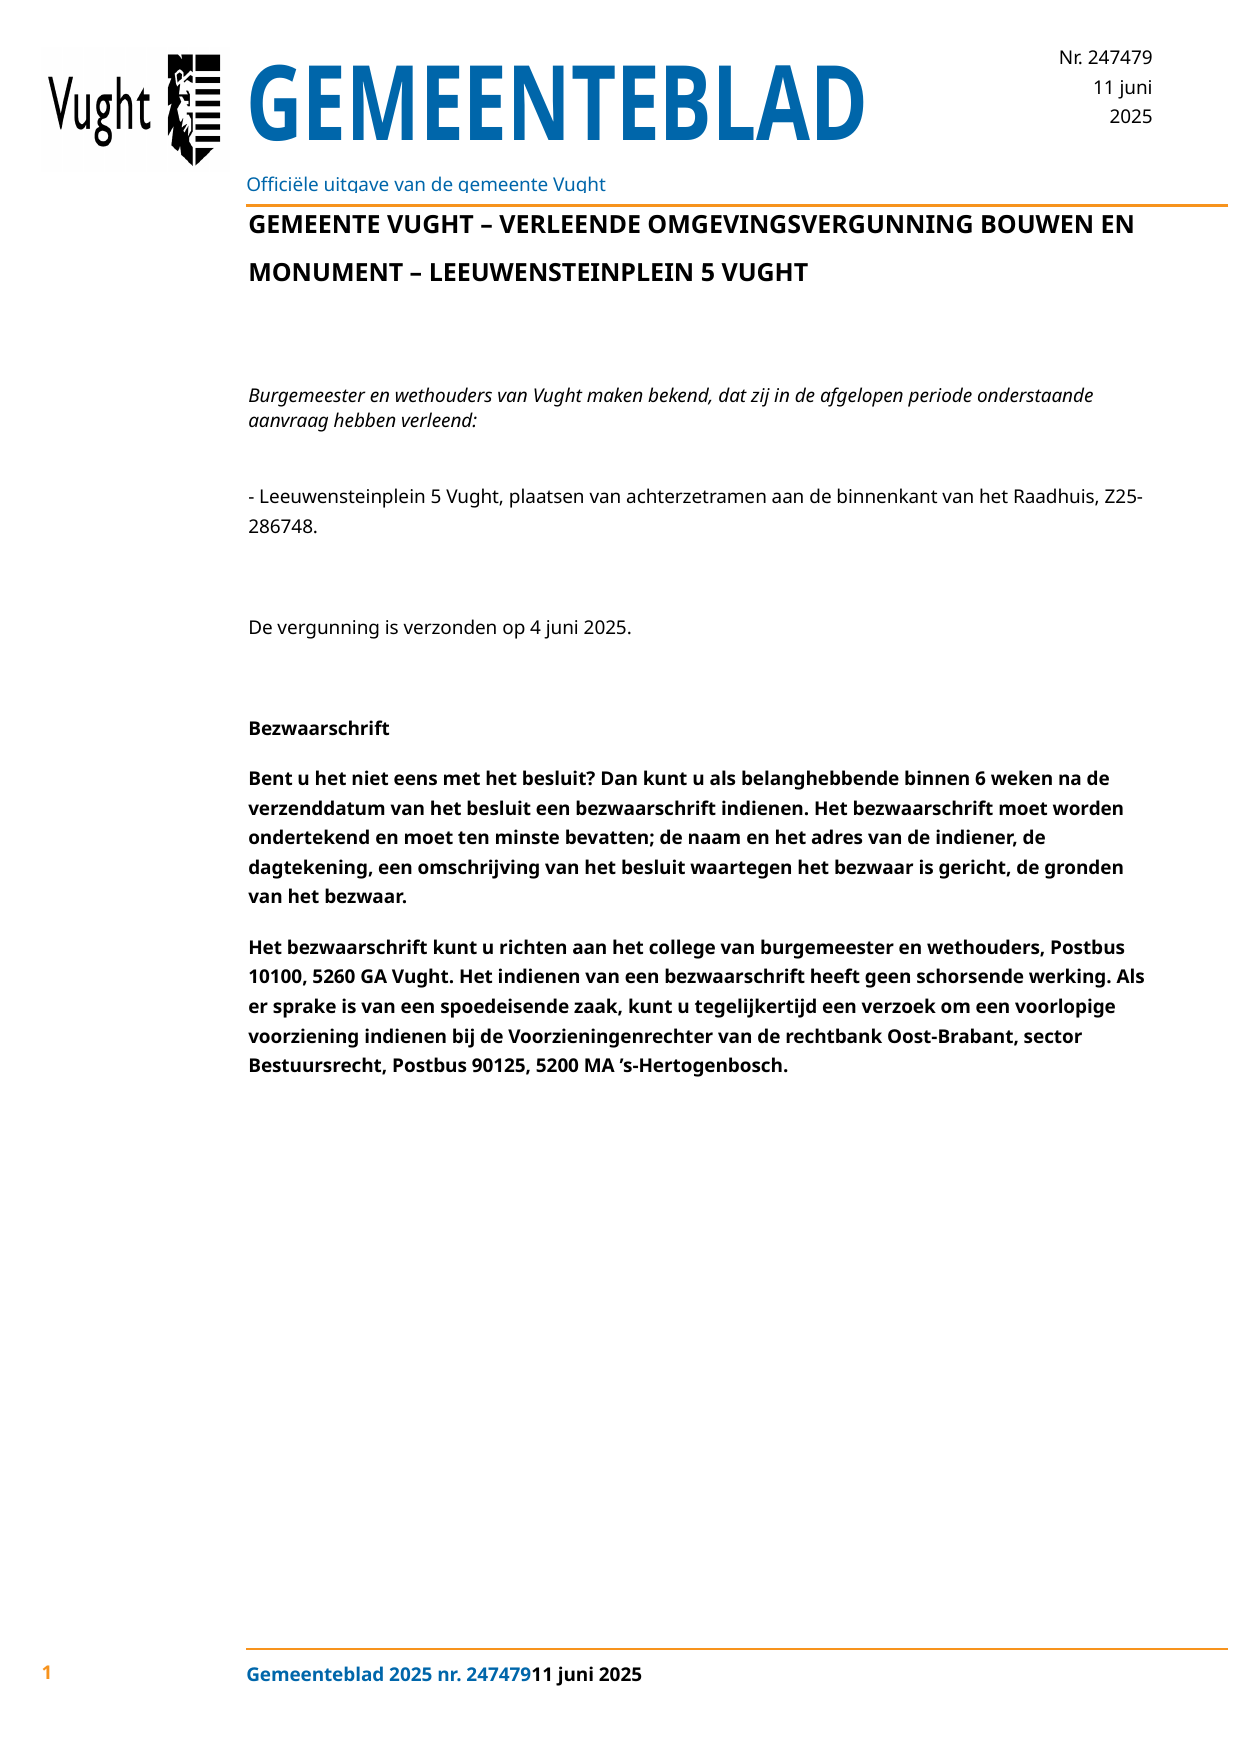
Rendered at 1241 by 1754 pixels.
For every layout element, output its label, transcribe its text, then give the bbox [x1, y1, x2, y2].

text Burgemeester en wethouders van Vught maken bekend, dat zij in de afgelopen periode onderstaande aanvraag hebben verleend: [248, 382, 1152, 433]
text Bezwaarschrift [248, 715, 1152, 741]
text GEMEENTE VUGHT – VERLEENDE OMGEVINGSVERGUNNING BOUWEN EN MONUMENT – LEEUWENSTEINPLEIN 5 VUGHT [248, 207, 1152, 288]
text - Leeuwensteinplein 5 Vught, plaatsen van achterzetramen aan de binnenkant van het Raadhuis, Z25-286748. [248, 484, 1152, 539]
picture [41, 47, 231, 172]
text Bent u het niet eens met het besluit? Dan kunt u als belanghebbende binnen 6 weken na de verzenddatum van het besluit een bezwaarschrift indienen. Het bezwaarschrift moet worden ondertekend en moet ten minste bevatten; de naam en het adres van de indiener, de dagtekening, een omschrijving van het besluit waartegen het bezwaar is gericht, de gronden van het bezwaar. [248, 765, 1152, 909]
text De vergunning is verzonden op 4 juni 2025. [248, 614, 1152, 640]
text Het bezwaarschrift kunt u richten aan het college van burgemeester en wethouders, Postbus 10100, 5260 GA Vught. Het indienen van een bezwaarschrift heeft geen schorsende werking. Als er sprake is van een spoedeisende zaak, kunt u tegelijkertijd een verzoek om een voorlopige voorziening indienen bij de Voorzieningenrechter van de rechtbank Oost-Brabant, sector Bestuursrecht, Postbus 90125, 5200 MA ’s-Hertogenbosch. [248, 934, 1152, 1078]
